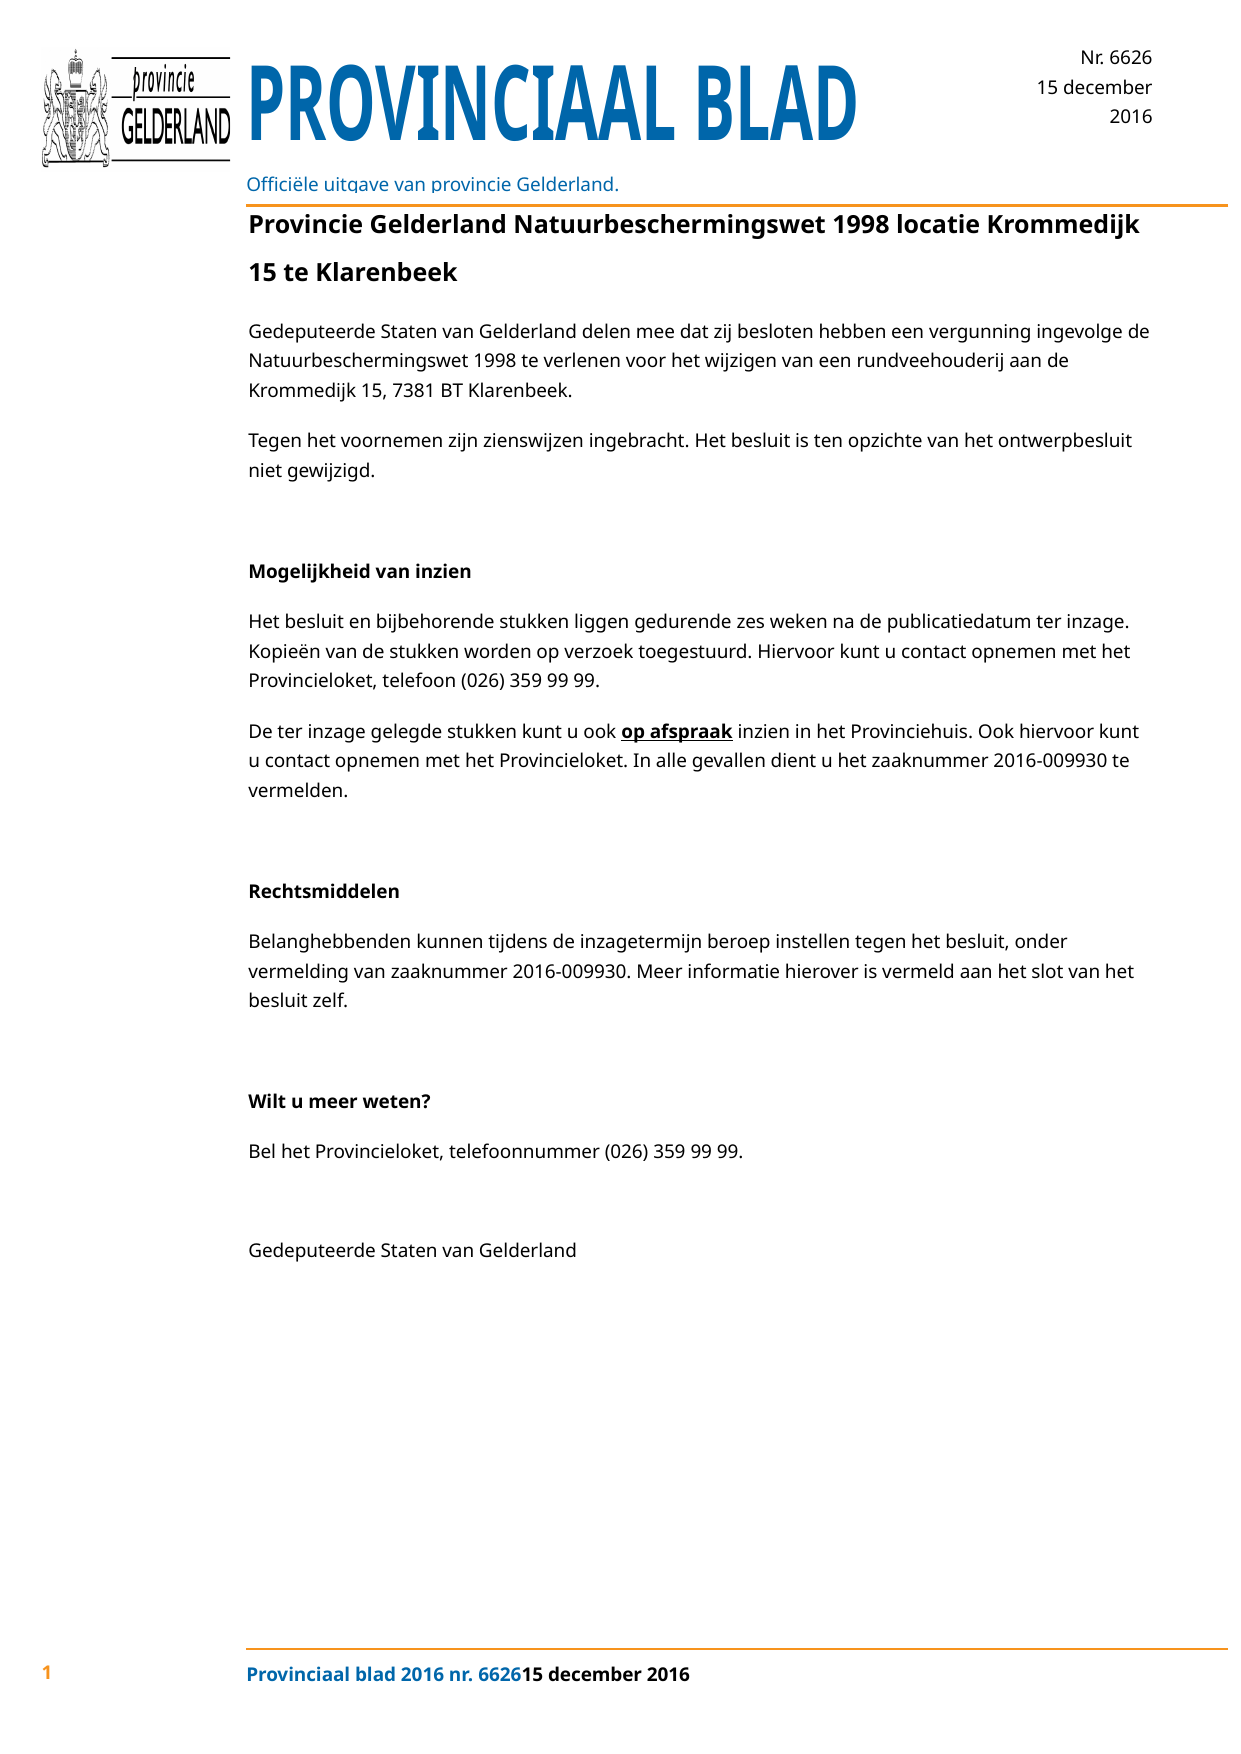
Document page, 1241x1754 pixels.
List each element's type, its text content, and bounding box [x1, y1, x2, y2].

text Provincie Gelderland Natuurbeschermingswet 1998 locatie Krommedijk 15 te Klarenbeek [248, 207, 1152, 288]
text Tegen het voornemen zijn zienswijzen ingebracht. Het besluit is ten opzichte van het ontwerpbesluit niet gewijzigd. [248, 427, 1152, 483]
text Rechtsmiddelen [248, 878, 1152, 904]
text Gedeputeerde Staten van Gelderland delen mee dat zij besloten hebben een vergunning ingevolge de Natuurbeschermingswet 1998 te verlenen voor het wijzigen van een rundveehouderij aan de Krommedijk 15, 7381 BT Klarenbeek. [248, 318, 1152, 403]
text Gedeputeerde Staten van Gelderland [248, 1237, 1152, 1263]
text Mogelijkheid van inzien [248, 558, 1152, 584]
text De ter inzage gelegde stukken kunt u ook op afspraak inzien in het Provinciehuis. Ook hiervoor kunt u contact opnemen met het Provincieloket. In alle gevallen dient u het zaaknummer 2016-009930 te vermelden. [248, 718, 1152, 803]
text Bel het Provincieloket, telefoonnummer (026) 359 99 99. [248, 1139, 1152, 1164]
text Het besluit en bijbehorende stukken liggen gedurende zes weken na de publicatiedatum ter inzage. Kopieën van de stukken worden op verzoek toegestuurd. Hiervoor kunt u contact opnemen met het Provincieloket, telefoon (026) 359 99 99. [248, 608, 1152, 693]
text Belanghebbenden kunnen tijdens de inzagetermijn beroep instellen tegen het besluit, onder vermelding van zaaknummer 2016-009930. Meer informatie hierover is vermeld aan het slot van het besluit zelf. [248, 928, 1152, 1013]
text Wilt u meer weten? [248, 1088, 1152, 1114]
picture [41, 47, 231, 172]
